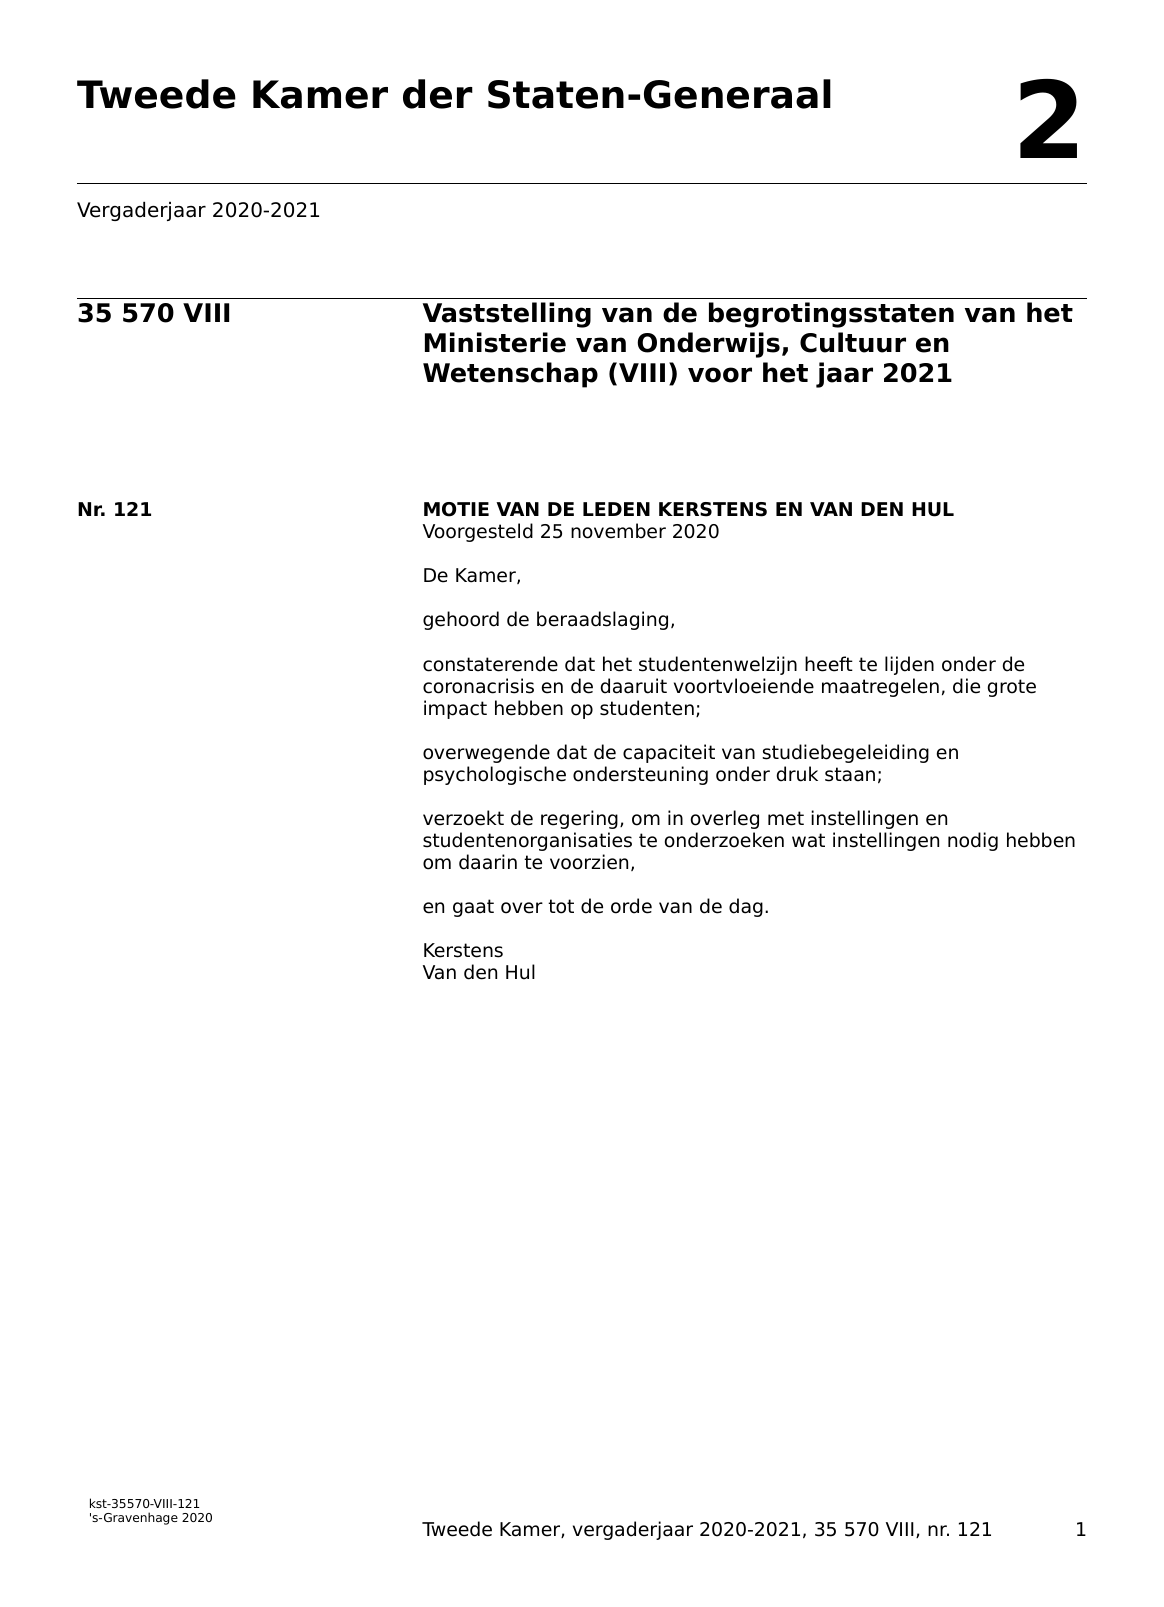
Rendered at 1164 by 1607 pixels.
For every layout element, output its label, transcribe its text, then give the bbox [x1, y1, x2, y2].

text De Kamer, [422, 565, 1087, 587]
text Kerstens [422, 940, 1087, 962]
text Van den Hul [422, 962, 1087, 984]
text 's-Gravenhage 2020 [88, 1511, 323, 1525]
text gehoord de beraadslaging, [422, 609, 1087, 631]
text en gaat over tot de orde van de dag. [422, 896, 1087, 918]
text overwegende dat de capaciteit van studiebegeleiding en psychologische ondersteuning onder druk staan; [422, 742, 1087, 786]
subtitle 35 570 VIII Vaststelling van de begrotingsstaten van het Ministerie van Onderwijs, Cultuur en Wetenschap (VIII) voor het jaar 2021 [77, 299, 1087, 388]
table_cell Vergaderjaar 2020-2021 [77, 184, 1087, 298]
table_header 2 [886, 59, 1087, 183]
text verzoekt de regering, om in overleg met instellingen en studentenorganisaties te onderzoeken wat instellingen nodig hebben om daarin te voorzien, [422, 808, 1087, 874]
text Voorgesteld 25 november 2020 [422, 521, 1087, 543]
table_header Tweede Kamer der Staten-Generaal [77, 59, 886, 183]
subtitle Nr. 121 MOTIE VAN DE LEDEN KERSTENS EN VAN DEN HUL [77, 499, 1087, 521]
text kst-35570-VIII-121 [88, 1497, 323, 1511]
text constaterende dat het studentenwelzijn heeft te lijden onder de coronacrisis en de daaruit voortvloeiende maatregelen, die grote impact hebben op studenten; [422, 653, 1087, 719]
